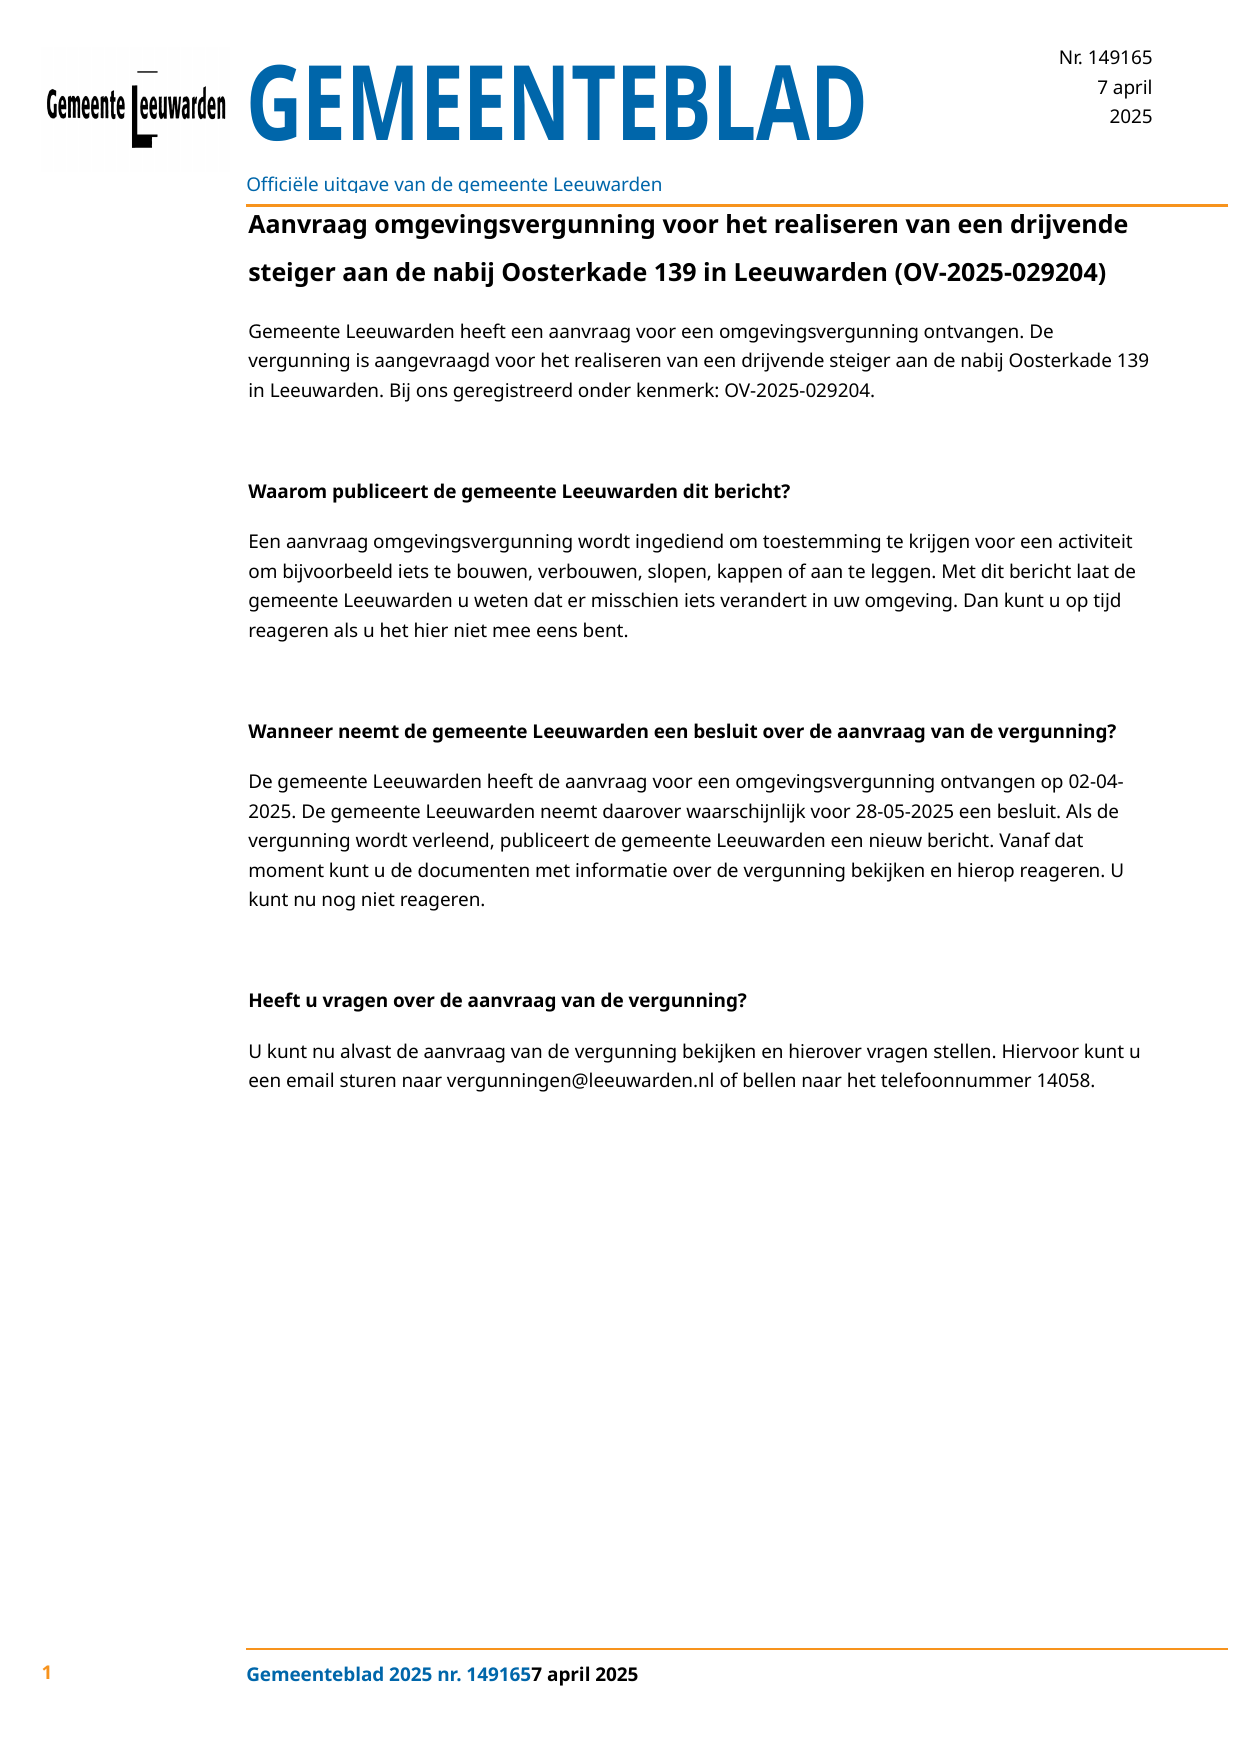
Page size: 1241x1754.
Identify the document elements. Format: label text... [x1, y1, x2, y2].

text De gemeente Leeuwarden heeft de aanvraag voor een omgevingsvergunning ontvangen op 02-04-2025. De gemeente Leeuwarden neemt daarover waarschijnlijk voor 28-05-2025 een besluit. Als de vergunning wordt verleend, publiceert de gemeente Leeuwarden een nieuw bericht. Vanaf dat moment kunt u de documenten met informatie over de vergunning bekijken en hierop reageren. U kunt nu nog niet reageren. [248, 768, 1152, 912]
text U kunt nu alvast de aanvraag van de vergunning bekijken en hierover vragen stellen. Hiervoor kunt u een email sturen naar vergunningen@leeuwarden.nl of bellen naar het telefoonnummer 14058. [248, 1038, 1152, 1093]
text Wanneer neemt de gemeente Leeuwarden een besluit over de aanvraag van de vergunning? [248, 718, 1152, 744]
text Aanvraag omgevingsvergunning voor het realiseren van een drijvende steiger aan de nabij Oosterkade 139 in Leeuwarden (OV-2025-029204) [248, 207, 1152, 288]
text Waarom publiceert de gemeente Leeuwarden dit bericht? [248, 478, 1152, 504]
picture [41, 47, 231, 172]
text Heeft u vragen over de aanvraag van de vergunning? [248, 987, 1152, 1013]
text Gemeente Leeuwarden heeft een aanvraag voor een omgevingsvergunning ontvangen. De vergunning is aangevraagd voor het realiseren van een drijvende steiger aan de nabij Oosterkade 139 in Leeuwarden. Bij ons geregistreerd onder kenmerk: OV-2025-029204. [248, 318, 1152, 403]
text Een aanvraag omgevingsvergunning wordt ingediend om toestemming te krijgen voor een activiteit om bijvoorbeeld iets te bouwen, verbouwen, slopen, kappen of aan te leggen. Met dit bericht laat de gemeente Leeuwarden u weten dat er misschien iets verandert in uw omgeving. Dan kunt u op tijd reageren als u het hier niet mee eens bent. [248, 528, 1152, 643]
